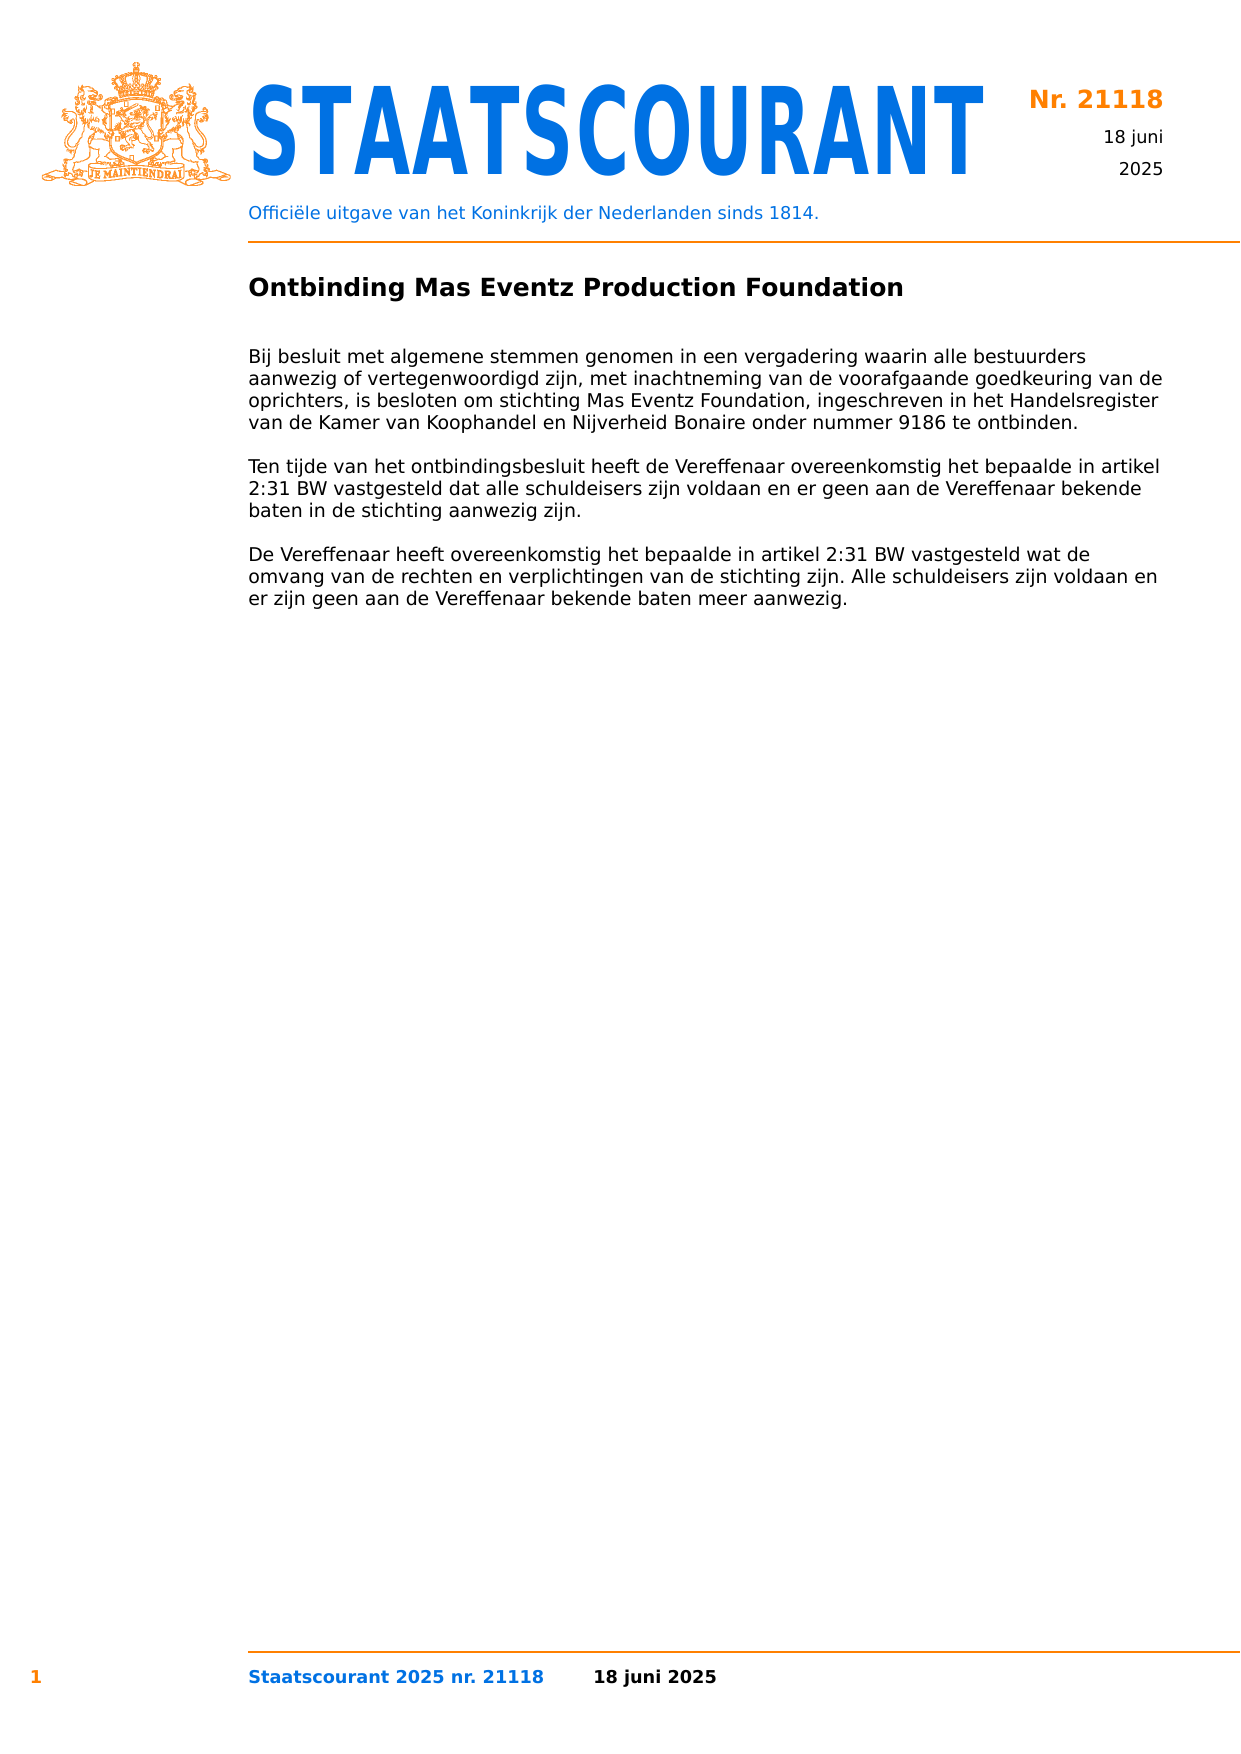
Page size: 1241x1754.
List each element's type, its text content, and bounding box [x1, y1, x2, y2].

table_cell 2025 [998, 153, 1240, 203]
text De Vereffenaar heeft overeenkomstig het bepaalde in artikel 2:31 BW vastgesteld wat de omvang van de rechten en verplichtingen van de stichting zijn. Alle schuldeisers zijn voldaan en er zijn geen aan de Vereffenaar bekende baten meer aanwezig. [248, 543, 1163, 609]
table_header STAATSCOURANT [248, 62, 998, 203]
subtitle Ontbinding Mas Eventz Production Foundation [248, 273, 1163, 302]
text Ten tijde van het ontbindingsbesluit heeft de Vereffenaar overeenkomstig het bepaalde in artikel 2:31 BW vastgesteld dat alle schuldeisers zijn voldaan en er geen aan de Vereffenaar bekende baten in de stichting aanwezig zijn. [248, 456, 1163, 522]
table_header Nr. 21118 [998, 62, 1240, 121]
table_header [25, 62, 248, 241]
table_cell 18 juni [998, 121, 1240, 153]
picture [41, 62, 231, 186]
text Bij besluit met algemene stemmen genomen in een vergadering waarin alle bestuurders aanwezig of vertegenwoordigd zijn, met inachtneming van de voorafgaande goedkeuring van de oprichters, is besloten om stichting Mas Eventz Foundation, ingeschreven in het Handelsregister van de Kamer van Koophandel en Nijverheid Bonaire onder nummer 9186 te ontbinden. [248, 346, 1163, 434]
table_cell Officiële uitgave van het Koninkrijk der Nederlanden sinds 1814. [248, 203, 1240, 241]
